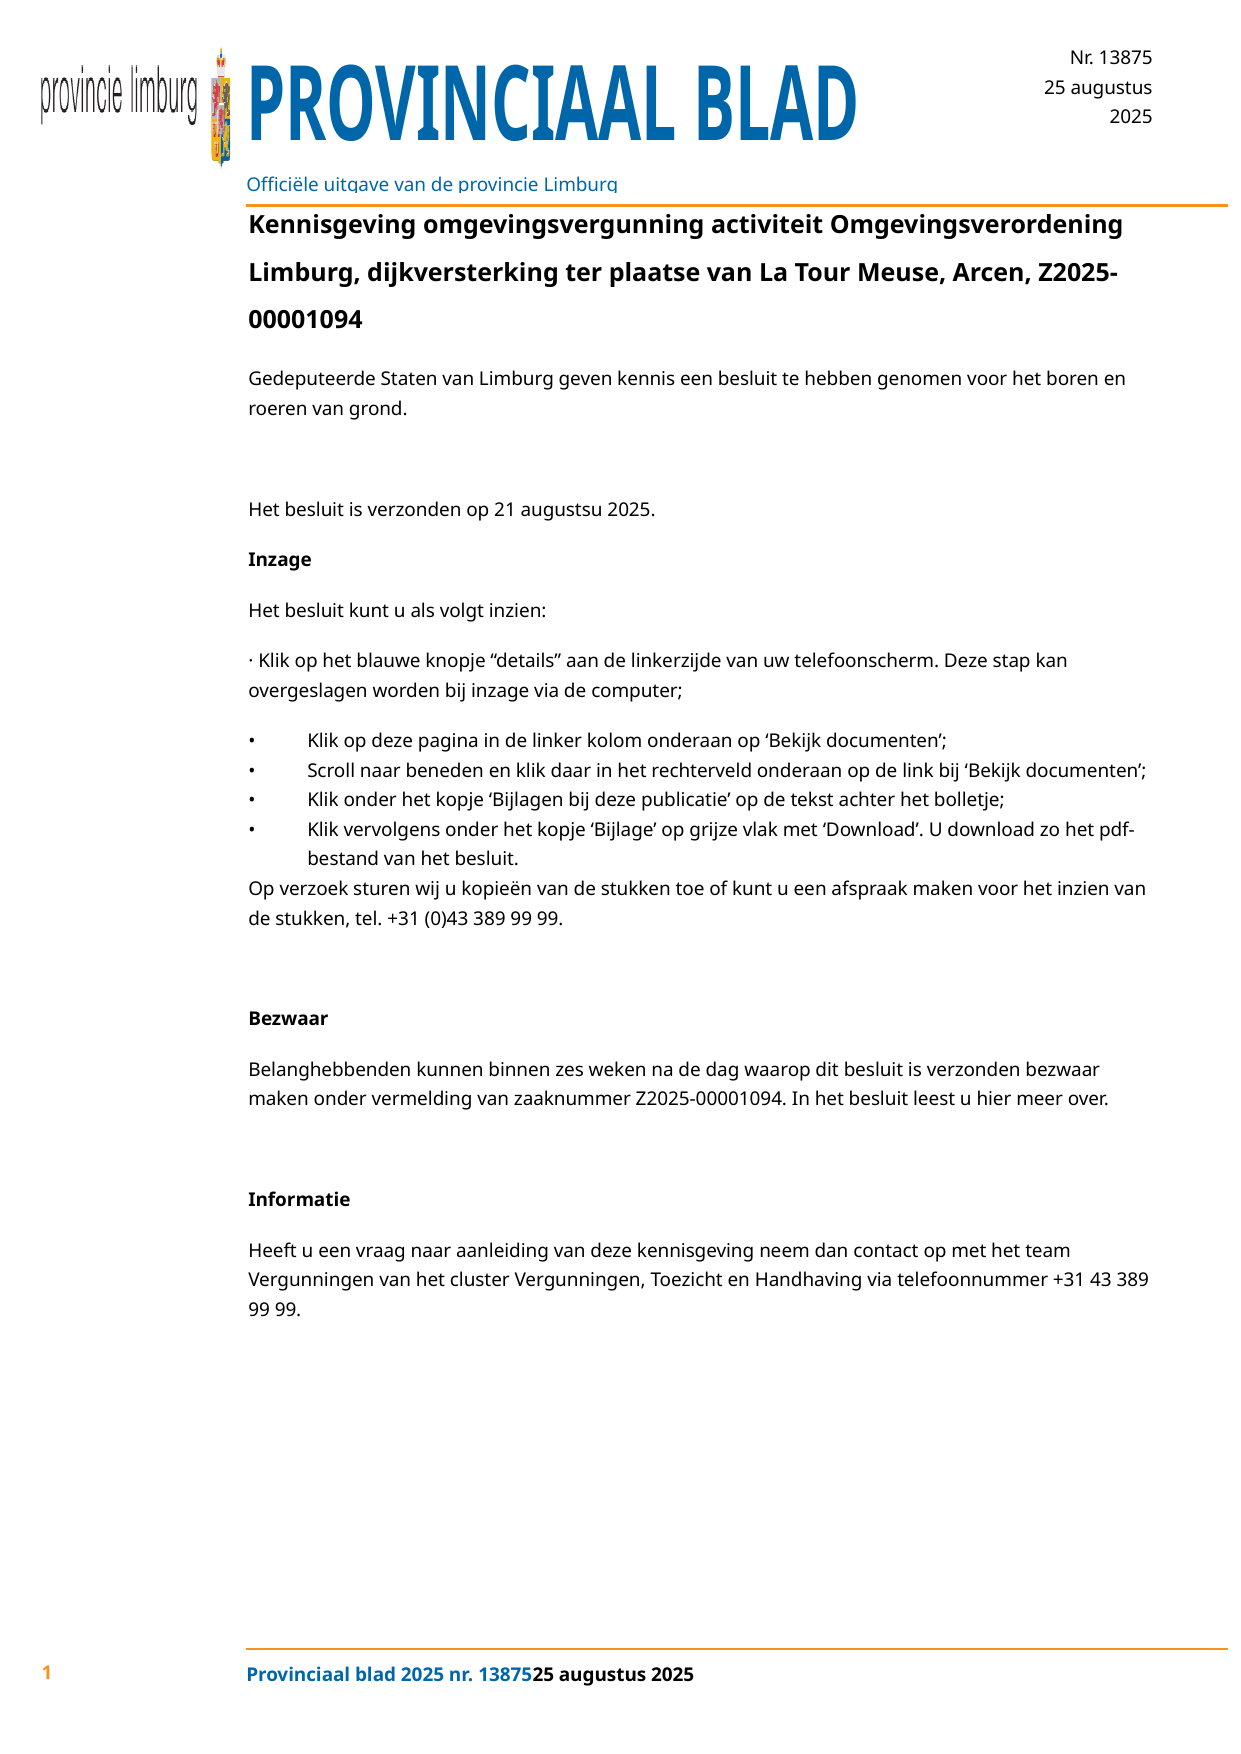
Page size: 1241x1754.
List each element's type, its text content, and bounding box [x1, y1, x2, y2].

text Op verzoek sturen wij u kopieën van de stukken toe of kunt u een afspraak maken voor het inzien van de stukken, tel. +31 (0)43 389 99 99. [248, 875, 1152, 930]
text Gedeputeerde Staten van Limburg geven kennis een besluit te hebben genomen voor het boren en roeren van grond. [248, 366, 1152, 421]
picture [41, 47, 231, 172]
text Informatie [248, 1186, 1152, 1212]
text Inzage [248, 546, 1152, 572]
list Klik onder het kopje ‘Bijlagen bij deze publicatie’ op de tekst achter het bolletje; [248, 786, 1152, 812]
text Het besluit kunt u als volgt inzien: [248, 597, 1152, 622]
text Heeft u een vraag naar aanleiding van deze kennisgeving neem dan contact op met het team Vergunningen van het cluster Vergunningen, Toezicht en Handhaving via telefoonnummer +31 43 389 99 99. [248, 1237, 1152, 1322]
list Klik op deze pagina in de linker kolom onderaan op ‘Bekijk documenten’; [248, 727, 1152, 753]
text Kennisgeving omgevingsvergunning activiteit Omgevingsverordening Limburg, dijkversterking ter plaatse van La Tour Meuse, Arcen, Z2025-00001094 [248, 207, 1152, 336]
list Scroll naar beneden en klik daar in het rechterveld onderaan op de link bij ‘Bekijk documenten’; [248, 757, 1152, 782]
list Klik vervolgens onder het kopje ‘Bijlage’ op grijze vlak met ‘Download’. U download zo het pdf-bestand van het besluit. [248, 816, 1152, 871]
text Bezwaar [248, 1006, 1152, 1031]
text Belanghebbenden kunnen binnen zes weken na de dag waarop dit besluit is verzonden bezwaar maken onder vermelding van zaaknummer Z2025-00001094. In het besluit leest u hier meer over. [248, 1056, 1152, 1111]
text Het besluit is verzonden op 21 augustsu 2025. [248, 496, 1152, 522]
text · Klik op het blauwe knopje “details” aan de linkerzijde van uw telefoonscherm. Deze stap kan overgeslagen worden bij inzage via de computer; [248, 647, 1152, 702]
